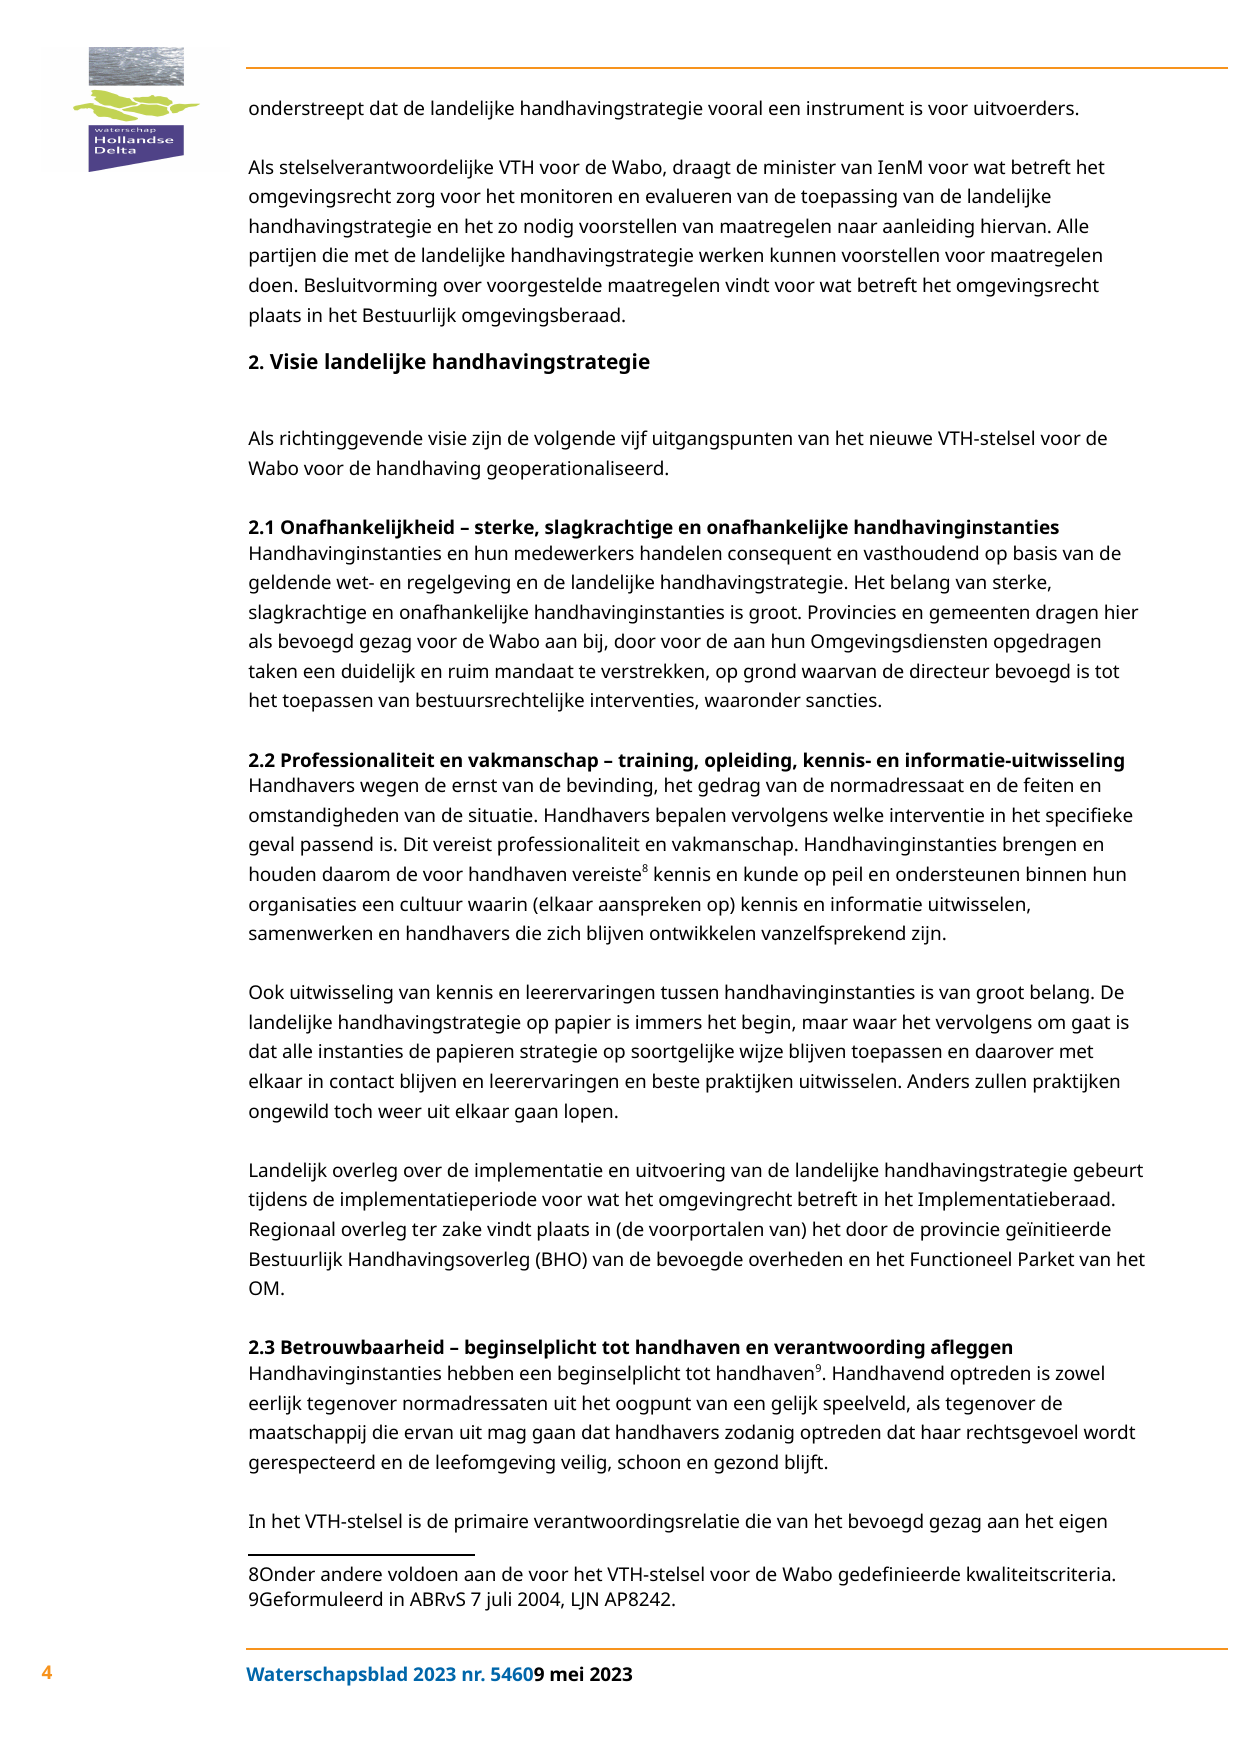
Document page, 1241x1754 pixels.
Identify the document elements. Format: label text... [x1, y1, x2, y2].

text Landelijk overleg over de implementatie en uitvoering van de landelijke handhavingstrategie gebeurt tijdens de implementatieperiode voor wat het omgevingrecht betreft in het Implementatieberaad. Regionaal overleg ter zake vindt plaats in (de voorportalen van) het door de provincie geïnitieerde Bestuurlijk Handhavingsoverleg (BHO) van de bevoegde overheden en het Functioneel Parket van het OM. [248, 1157, 1152, 1301]
text Handhavinginstanties en hun medewerkers handelen consequent en vasthoudend op basis van de geldende wet- en regelgeving en de landelijke handhavingstrategie. Het belang van sterke, slagkrachtige en onafhankelijke handhavinginstanties is groot. Provincies en gemeenten dragen hier als bevoegd gezag voor de Wabo aan bij, door voor de aan hun Omgevingsdiensten opgedragen taken een duidelijk en ruim mandaat te verstrekken, op grond waarvan de directeur bevoegd is tot het toepassen van bestuursrechtelijke interventies, waaronder sancties. [248, 540, 1152, 713]
text Geformuleerd in ABRvS 7 juli 2004, LJN AP8242. [248, 1586, 1152, 1612]
text 2. Visie landelijke handhavingstrategie [248, 347, 1152, 376]
text onderstreept dat de landelijke handhavingstrategie vooral een instrument is voor uitvoerders. [248, 95, 1152, 121]
text 2.1 Onafhankelijkheid – sterke, slagkrachtige en onafhankelijke handhavinginstanties [248, 514, 1152, 540]
text 2.3 Betrouwbaarheid – beginselplicht tot handhaven en verantwoording afleggen [248, 1334, 1152, 1360]
text Onder andere voldoen aan de voor het VTH-stelsel voor de Wabo gedefinieerde kwaliteitscriteria. [248, 1561, 1152, 1586]
text Als stelselverantwoordelijke VTH voor de Wabo, draagt de minister van IenM voor wat betreft het omgevingsrecht zorg voor het monitoren en evalueren van de toepassing van de landelijke handhavingstrategie en het zo nodig voorstellen van maatregelen naar aanleiding hiervan. Alle partijen die met de landelijke handhavingstrategie werken kunnen voorstellen voor maatregelen doen. Besluitvorming over voorgestelde maatregelen vindt voor wat betreft het omgevingsrecht plaats in het Bestuurlijk omgevingsberaad. [248, 154, 1152, 328]
text In het VTH-stelsel is de primaire verantwoordingsrelatie die van het bevoegd gezag aan het eigen [248, 1508, 1152, 1534]
picture [41, 47, 231, 172]
text Handhavers wegen de ernst van de bevinding, het gedrag van de normadressaat en de feiten en omstandigheden van de situatie. Handhavers bepalen vervolgens welke interventie in het specifieke geval passend is. Dit vereist professionaliteit en vakmanschap. Handhavinginstanties brengen en houden daarom de voor handhaven vereiste kennis en kunde op peil en ondersteunen binnen hun organisaties een cultuur waarin (elkaar aanspreken op) kennis en informatie uitwisselen, samenwerken en handhavers die zich blijven ontwikkelen vanzelfsprekend zijn. [248, 772, 1152, 946]
text Als richtinggevende visie zijn de volgende vijf uitgangspunten van het nieuwe VTH-stelsel voor de Wabo voor de handhaving geoperationaliseerd. [248, 425, 1152, 481]
text Handhavinginstanties hebben een beginselplicht tot handhaven. Handhavend optreden is zowel eerlijk tegenover normadressaten uit het oogpunt van een gelijk speelveld, als tegenover de maatschappij die ervan uit mag gaan dat handhavers zodanig optreden dat haar rechtsgevoel wordt gerespecteerd en de leefomgeving veilig, schoon en gezond blijft. [248, 1360, 1152, 1475]
text 2.2 Professionaliteit en vakmanschap – training, opleiding, kennis- en informatie-uitwisseling [248, 747, 1152, 772]
text Ook uitwisseling van kennis en leerervaringen tussen handhavinginstanties is van groot belang. De landelijke handhavingstrategie op papier is immers het begin, maar waar het vervolgens om gaat is dat alle instanties de papieren strategie op soortgelijke wijze blijven toepassen en daarover met elkaar in contact blijven en leerervaringen en beste praktijken uitwisselen. Anders zullen praktijken ongewild toch weer uit elkaar gaan lopen. [248, 979, 1152, 1124]
